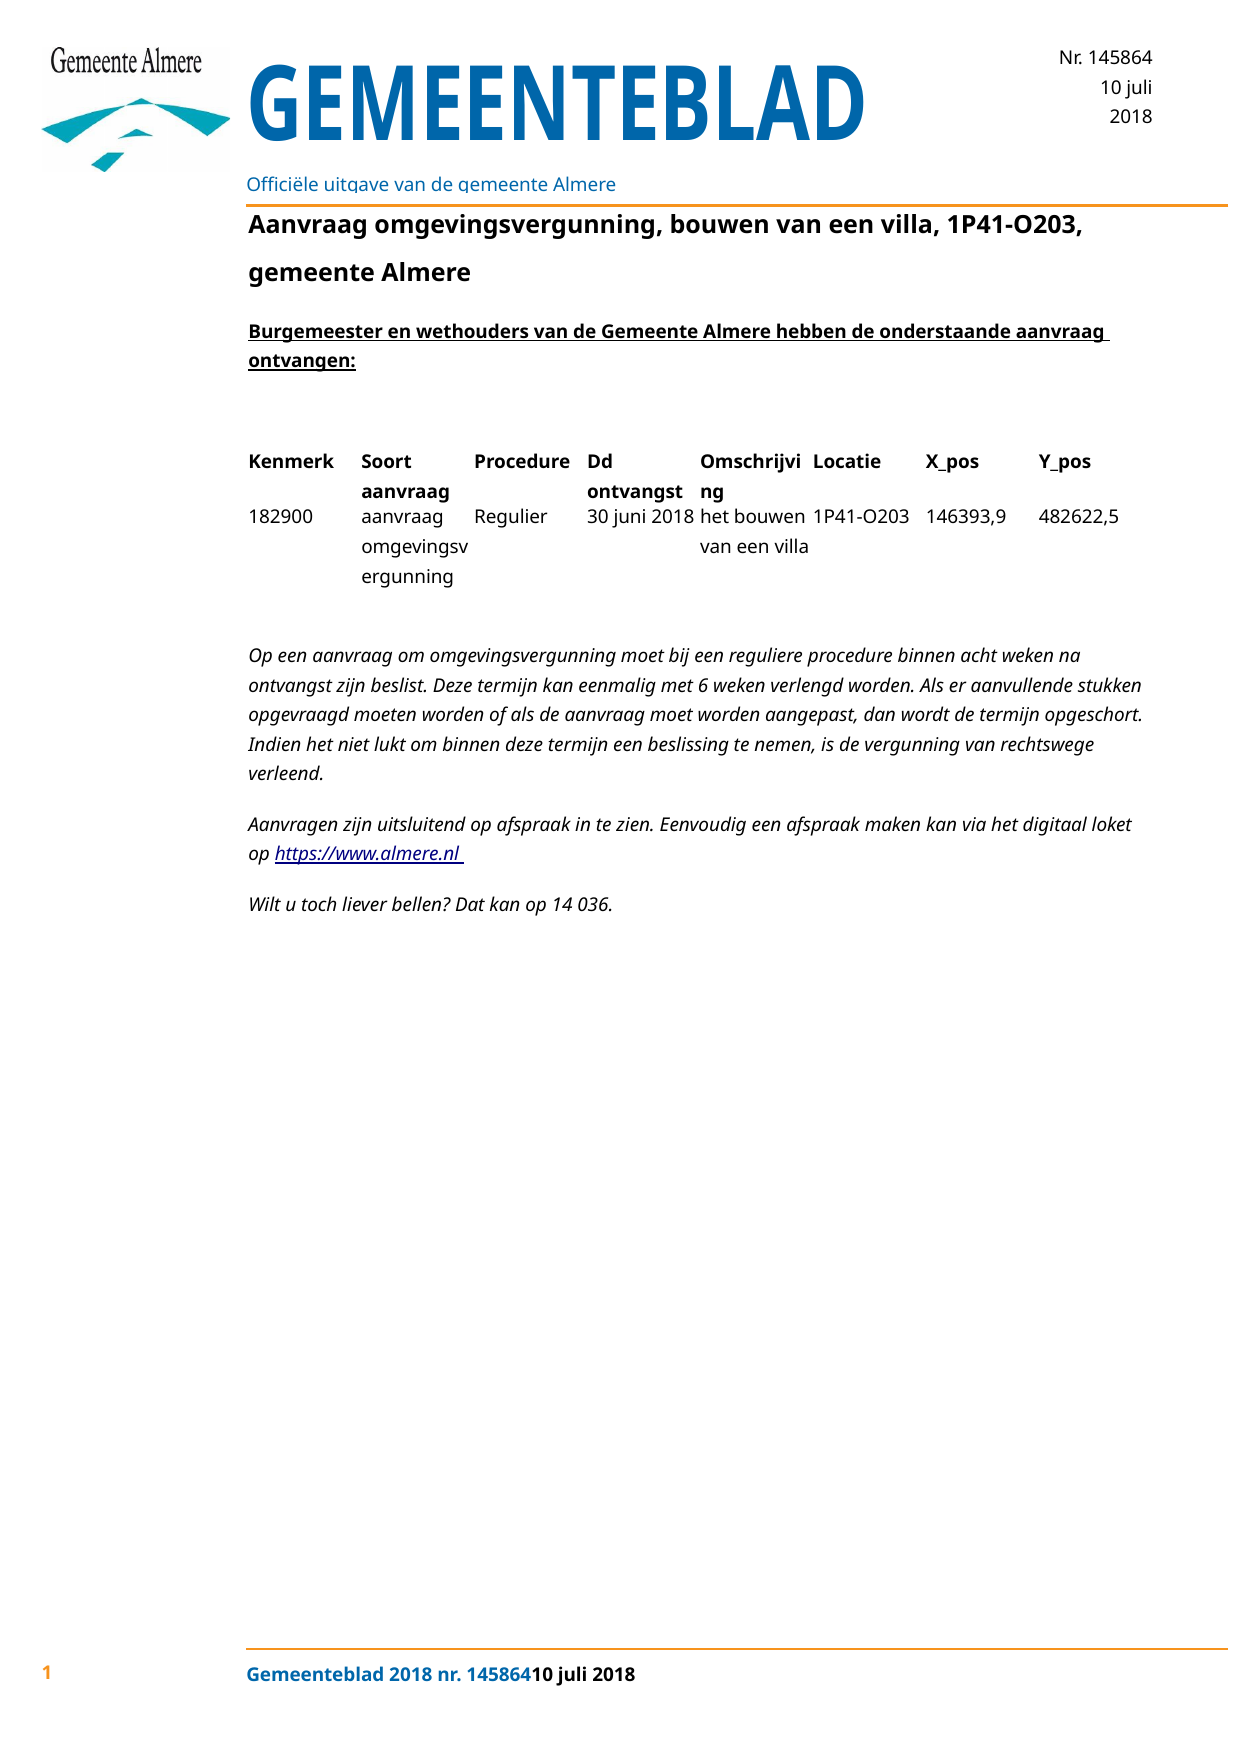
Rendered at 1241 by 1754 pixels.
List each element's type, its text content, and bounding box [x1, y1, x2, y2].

text Burgemeester en wethouders van de Gemeente Almere hebben de onderstaande aanvraag ontvangen: [248, 318, 1152, 373]
table_cell 182900 [248, 504, 361, 589]
table_header Soort aanvraag [361, 449, 474, 504]
table_cell 1P41-O203 [813, 504, 926, 589]
table_header Locatie [813, 449, 926, 504]
table_cell 30 juni 2018 [587, 504, 700, 589]
text Aanvragen zijn uitsluitend op afspraak in te zien. Eenvoudig een afspraak maken kan via het digitaal loket op https://www.almere.nl [248, 811, 1152, 866]
table_cell 146393,9 [926, 504, 1038, 589]
picture [41, 47, 231, 172]
text Op een aanvraag om omgevingsvergunning moet bij een reguliere procedure binnen acht weken na ontvangst zijn beslist. Deze termijn kan eenmalig met 6 weken verlengd worden. Als er aanvullende stukken opgevraagd moeten worden of als de aanvraag moet worden aangepast, dan wordt de termijn opgeschort. Indien het niet lukt om binnen deze termijn een beslissing te nemen, is de vergunning van rechtswege verleend. [248, 642, 1152, 786]
table_header Kenmerk [248, 449, 361, 504]
table_cell het bouwen van een villa [700, 504, 813, 589]
table_header Y_pos [1039, 449, 1152, 504]
text Wilt u toch liever bellen? Dat kan op 14 036. [248, 891, 1152, 917]
table_header Omschrijving [700, 449, 813, 504]
table_cell aanvraag omgevingsvergunning [361, 504, 474, 589]
table_cell Regulier [474, 504, 587, 589]
table_header Procedure [474, 449, 587, 504]
table_header Dd ontvangst [587, 449, 700, 504]
table_cell 482622,5 [1039, 504, 1152, 589]
text Aanvraag omgevingsvergunning, bouwen van een villa, 1P41-O203, gemeente Almere [248, 207, 1152, 288]
table_header X_pos [926, 449, 1038, 504]
